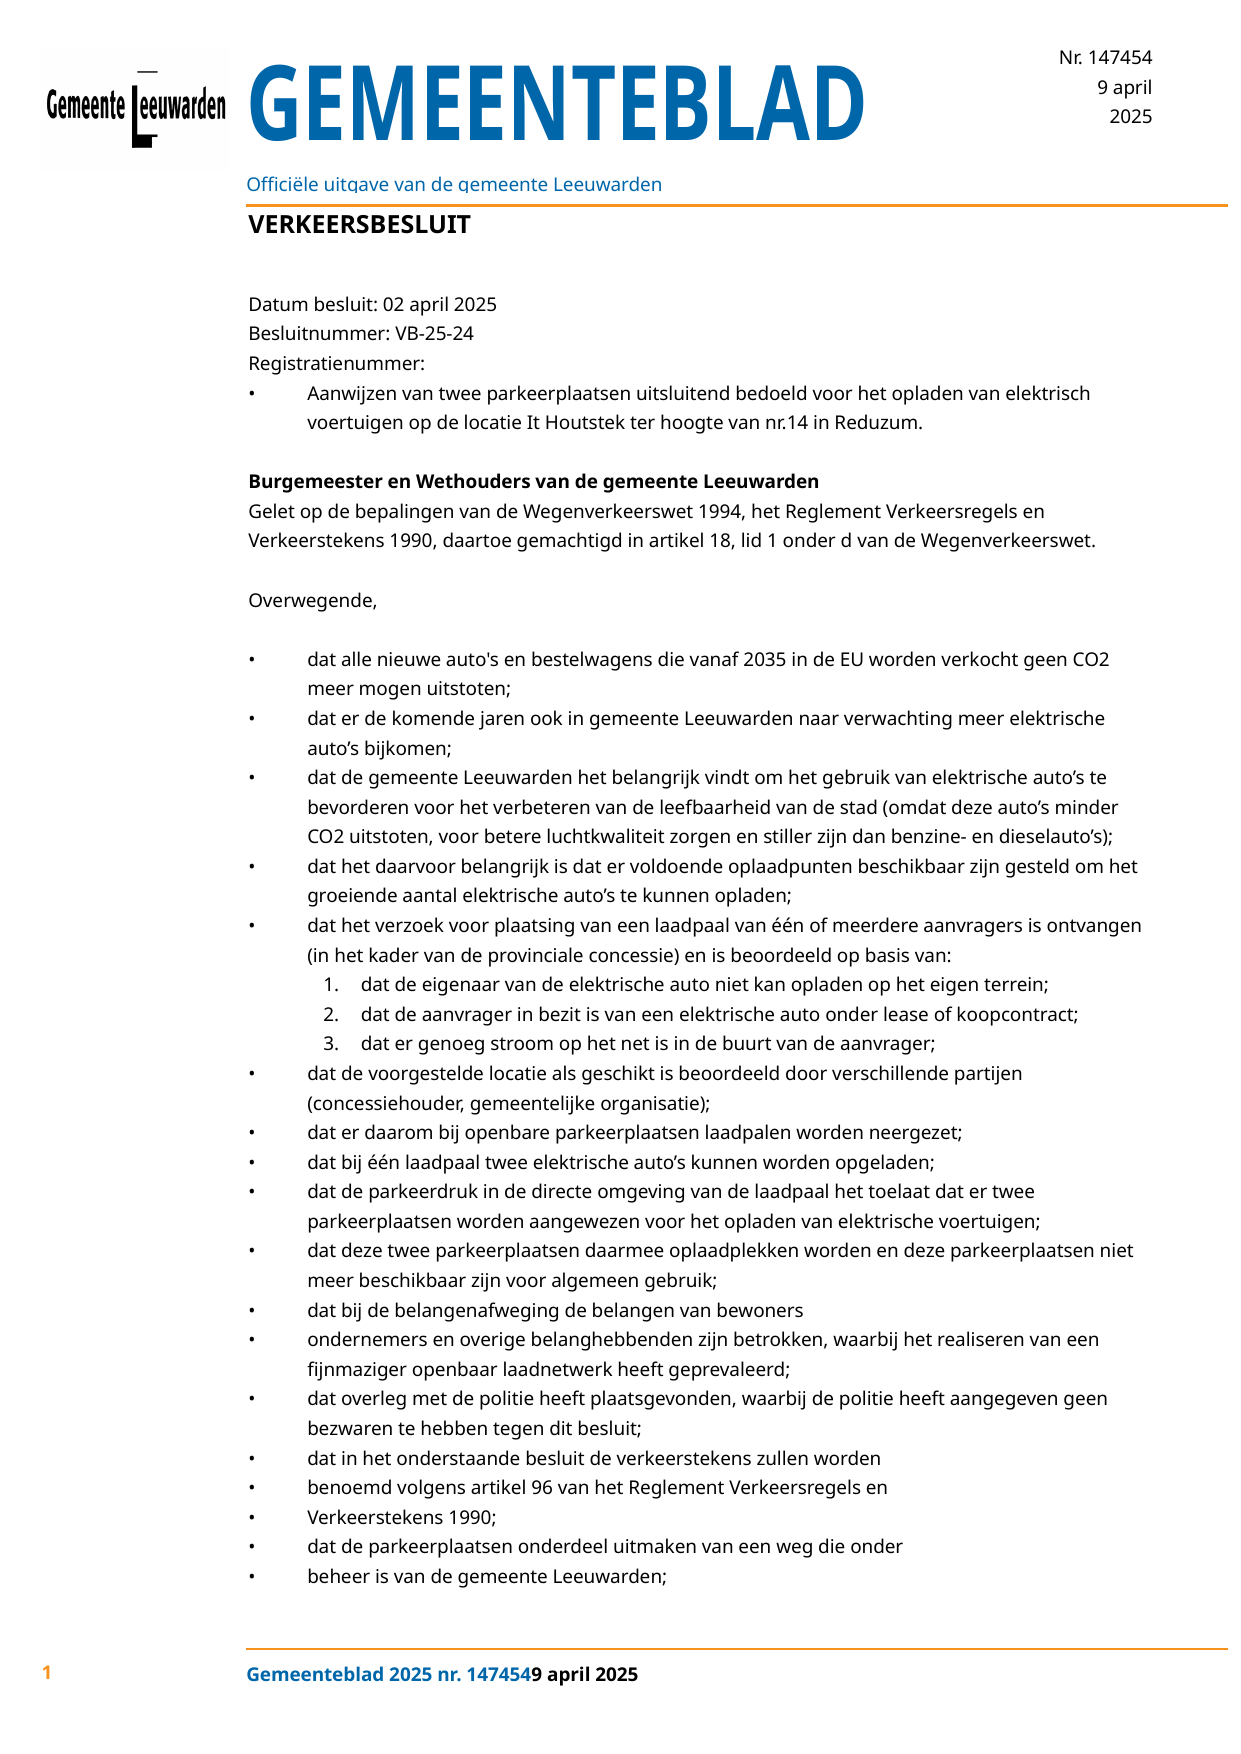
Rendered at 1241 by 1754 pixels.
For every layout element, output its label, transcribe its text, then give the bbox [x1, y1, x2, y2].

list Verkeerstekens 1990; [248, 1504, 1152, 1530]
picture [41, 47, 231, 172]
list dat de eigenaar van de elektrische auto niet kan opladen op het eigen terrein; [323, 971, 1152, 997]
list Aanwijzen van twee parkeerplaatsen uitsluitend bedoeld voor het opladen van elektrisch voertuigen op de locatie It Houtstek ter hoogte van nr.14 in Reduzum. [248, 380, 1152, 435]
list dat alle nieuwe auto's en bestelwagens die vanaf 2035 in de EU worden verkocht geen CO2 meer mogen uitstoten; [248, 646, 1152, 701]
list benoemd volgens artikel 96 van het Reglement Verkeersregels en [248, 1474, 1152, 1500]
list dat er daarom bij openbare parkeerplaatsen laadpalen worden neergezet; [248, 1119, 1152, 1145]
list dat overleg met de politie heeft plaatsgevonden, waarbij de politie heeft aangegeven geen bezwaren te hebben tegen dit besluit; [248, 1386, 1152, 1441]
list dat de parkeerdruk in de directe omgeving van de laadpaal het toelaat dat er twee parkeerplaatsen worden aangewezen voor het opladen van elektrische voertuigen; [248, 1178, 1152, 1234]
list dat in het onderstaande besluit de verkeerstekens zullen worden [248, 1445, 1152, 1471]
list dat er genoeg stroom op het net is in de buurt van de aanvrager; [323, 1031, 1152, 1056]
text Burgemeester en Wethouders van de gemeente Leeuwarden [248, 468, 1152, 494]
list dat het daarvoor belangrijk is dat er voldoende oplaadpunten beschikbaar zijn gesteld om het groeiende aantal elektrische auto’s te kunnen opladen; [248, 853, 1152, 908]
list dat deze twee parkeerplaatsen daarmee oplaadplekken worden en deze parkeerplaatsen niet meer beschikbaar zijn voor algemeen gebruik; [248, 1238, 1152, 1293]
list dat de gemeente Leeuwarden het belangrijk vindt om het gebruik van elektrische auto’s te bevorderen voor het verbeteren van de leefbaarheid van de stad (omdat deze auto’s minder CO2 uitstoten, voor betere luchtkwaliteit zorgen en stiller zijn dan benzine- en dieselauto’s); [248, 764, 1152, 849]
list ondernemers en overige belanghebbenden zijn betrokken, waarbij het realiseren van een fijnmaziger openbaar laadnetwerk heeft geprevaleerd; [248, 1326, 1152, 1382]
list dat de voorgestelde locatie als geschikt is beoordeeld door verschillende partijen (concessiehouder, gemeentelijke organisatie); [248, 1060, 1152, 1116]
text Besluitnummer: VB-25-24 [248, 321, 1152, 346]
list beheer is van de gemeente Leeuwarden; [248, 1563, 1152, 1589]
list dat er de komende jaren ook in gemeente Leeuwarden naar verwachting meer elektrische auto’s bijkomen; [248, 705, 1152, 761]
list dat de aanvrager in bezit is van een elektrische auto onder lease of koopcontract; [323, 1001, 1152, 1027]
text Overwegende, [248, 587, 1152, 613]
list dat de parkeerplaatsen onderdeel uitmaken van een weg die onder [248, 1533, 1152, 1559]
text VERKEERSBESLUIT [248, 207, 1152, 241]
text Datum besluit: 02 april 2025 [248, 291, 1152, 317]
list dat het verzoek voor plaatsing van een laadpaal van één of meerdere aanvragers is ontvangen (in het kader van de provinciale concessie) en is beoordeeld op basis van: [248, 912, 1152, 968]
list dat bij de belangenafweging de belangen van bewoners [248, 1297, 1152, 1323]
text Registratienummer: [248, 350, 1152, 376]
text Gelet op de bepalingen van de Wegenverkeerswet 1994, het Reglement Verkeersregels en Verkeerstekens 1990, daartoe gemachtigd in artikel 18, lid 1 onder d van de Wegenverkeerswet. [248, 498, 1152, 553]
list dat bij één laadpaal twee elektrische auto’s kunnen worden opgeladen; [248, 1149, 1152, 1175]
